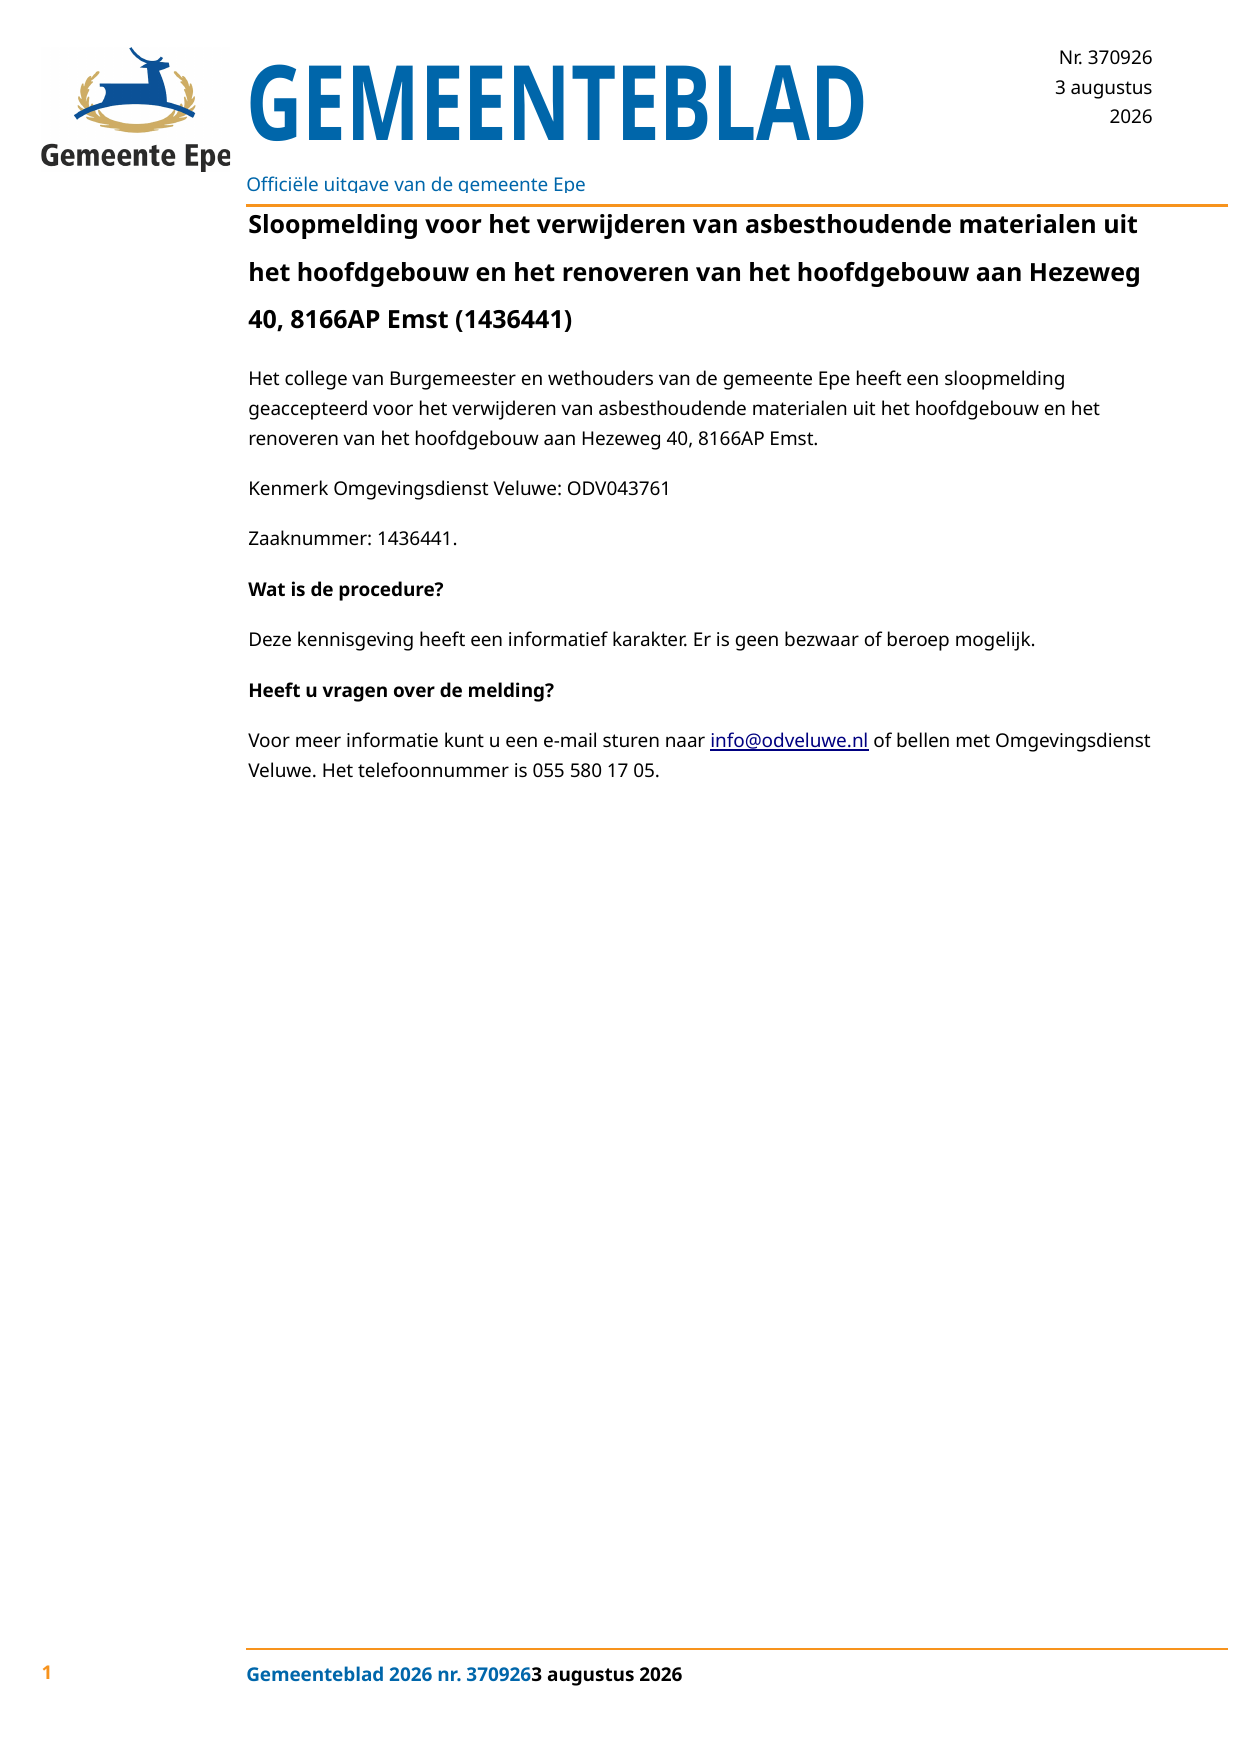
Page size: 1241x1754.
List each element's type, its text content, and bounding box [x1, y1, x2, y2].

text Kenmerk Omgevingsdienst Veluwe: ODV043761 [248, 475, 1152, 501]
text Zaaknummer: 1436441. [248, 526, 1152, 551]
picture [41, 47, 231, 172]
text Het college van Burgemeester en wethouders van de gemeente Epe heeft een sloopmelding geaccepteerd voor het verwijderen van asbesthoudende materialen uit het hoofdgebouw en het renoveren van het hoofdgebouw aan Hezeweg 40, 8166AP Emst. [248, 366, 1152, 450]
text Heeft u vragen over de melding? [248, 677, 1152, 702]
text Wat is de procedure? [248, 576, 1152, 602]
text Sloopmelding voor het verwijderen van asbesthoudende materialen uit het hoofdgebouw en het renoveren van het hoofdgebouw aan Hezeweg 40, 8166AP Emst (1436441) [248, 207, 1152, 336]
text Deze kennisgeving heeft een informatief karakter. Er is geen bezwaar of beroep mogelijk. [248, 626, 1152, 652]
text Voor meer informatie kunt u een e-mail sturen naar info@odveluwe.nl of bellen met Omgevingsdienst Veluwe. Het telefoonnummer is 055 580 17 05. [248, 727, 1152, 782]
